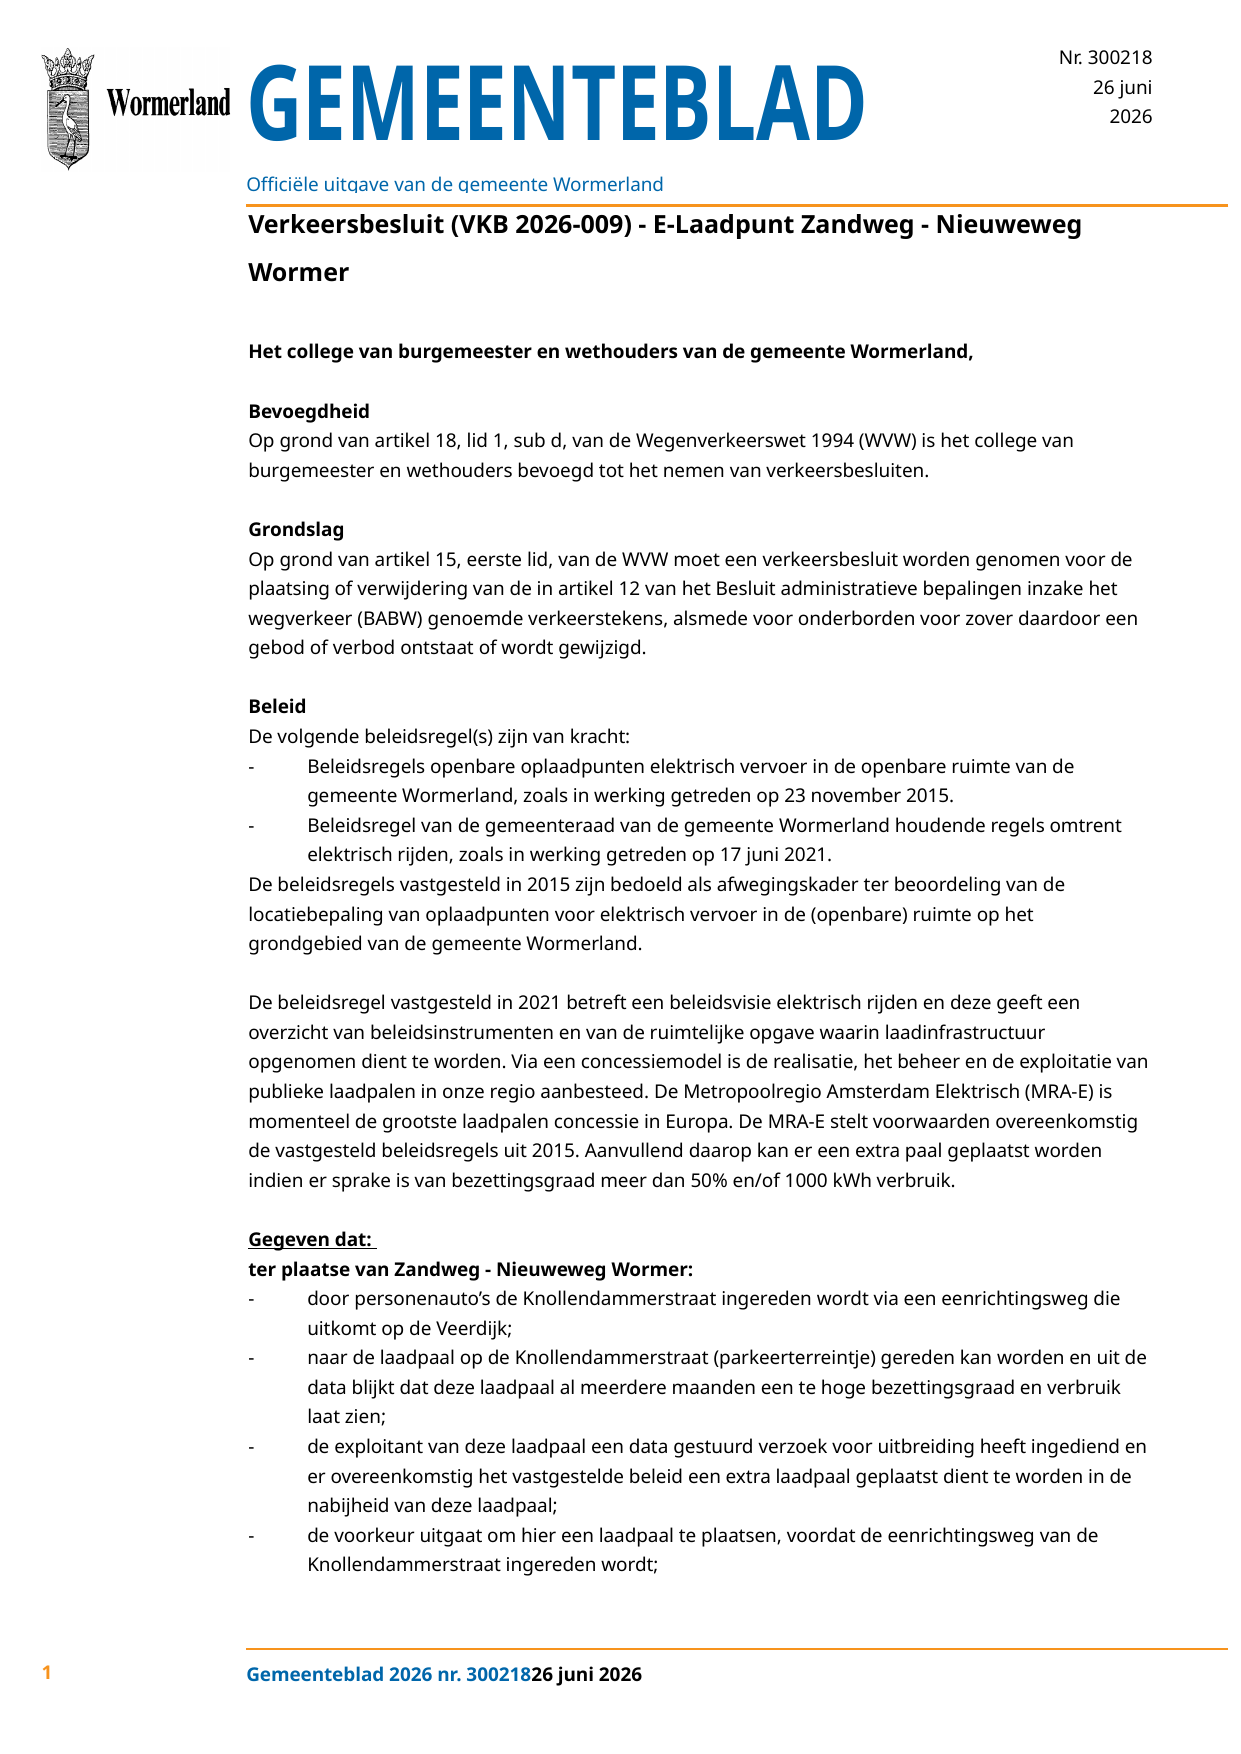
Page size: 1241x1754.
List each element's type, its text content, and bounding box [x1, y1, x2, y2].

text De volgende beleidsregel(s) zijn van kracht: [248, 723, 1152, 749]
list naar de laadpaal op de Knollendammerstraat (parkeerterreintje) gereden kan worden en uit de data blijkt dat deze laadpaal al meerdere maanden een te hoge bezettingsgraad en verbruik laat zien; [248, 1344, 1152, 1429]
list de voorkeur uitgaat om hier een laadpaal te plaatsen, voordat de eenrichtingsweg van de Knollendammerstraat ingereden wordt; [248, 1522, 1152, 1577]
list Beleidsregels openbare oplaadpunten elektrisch vervoer in de openbare ruimte van de gemeente Wormerland, zoals in werking getreden op 23 november 2015. [248, 753, 1152, 808]
text Op grond van artikel 15, eerste lid, van de WVW moet een verkeersbesluit worden genomen voor de plaatsing of verwijdering van de in artikel 12 van het Besluit administratieve bepalingen inzake het wegverkeer (BABW) genoemde verkeerstekens, alsmede voor onderborden voor zover daardoor een gebod of verbod ontstaat of wordt gewijzigd. [248, 546, 1152, 660]
text Gegeven dat: [248, 1226, 1152, 1252]
text De beleidsregels vastgesteld in 2015 zijn bedoeld als afwegingskader ter beoordeling van de locatiebepaling van oplaadpunten voor elektrisch vervoer in de (openbare) ruimte op het grondgebied van de gemeente Wormerland. [248, 871, 1152, 956]
text ter plaatse van Zandweg - Nieuweweg Wormer: [248, 1256, 1152, 1281]
text Op grond van artikel 18, lid 1, sub d, van de Wegenverkeerswet 1994 (WVW) is het college van burgemeester en wethouders bevoegd tot het nemen van verkeersbesluiten. [248, 427, 1152, 483]
list Beleidsregel van de gemeenteraad van de gemeente Wormerland houdende regels omtrent elektrisch rijden, zoals in werking getreden op 17 juni 2021. [248, 812, 1152, 867]
text Verkeersbesluit (VKB 2026-009) - E-Laadpunt Zandweg - Nieuweweg Wormer [248, 207, 1152, 288]
picture [41, 47, 231, 172]
text De beleidsregel vastgesteld in 2021 betreft een beleidsvisie elektrisch rijden en deze geeft een overzicht van beleidsinstrumenten en van de ruimtelijke opgave waarin laadinfrastructuur opgenomen dient te worden. Via een concessiemodel is de realisatie, het beheer en de exploitatie van publieke laadpalen in onze regio aanbesteed. De Metropoolregio Amsterdam Elektrisch (MRA-E) is momenteel de grootste laadpalen concessie in Europa. De MRA-E stelt voorwaarden overeenkomstig de vastgesteld beleidsregels uit 2015. Aanvullend daarop kan er een extra paal geplaatst worden indien er sprake is van bezettingsgraad meer dan 50% en/of 1000 kWh verbruik. [248, 989, 1152, 1193]
text Bevoegdheid [248, 398, 1152, 423]
list door personenauto’s de Knollendammerstraat ingereden wordt via een eenrichtingsweg die uitkomt op de Veerdijk; [248, 1285, 1152, 1341]
text Beleid [248, 694, 1152, 719]
text Grondslag [248, 516, 1152, 542]
text Het college van burgemeester en wethouders van de gemeente Wormerland, [248, 339, 1152, 364]
list de exploitant van deze laadpaal een data gestuurd verzoek voor uitbreiding heeft ingediend en er overeenkomstig het vastgestelde beleid een extra laadpaal geplaatst dient te worden in de nabijheid van deze laadpaal; [248, 1433, 1152, 1518]
